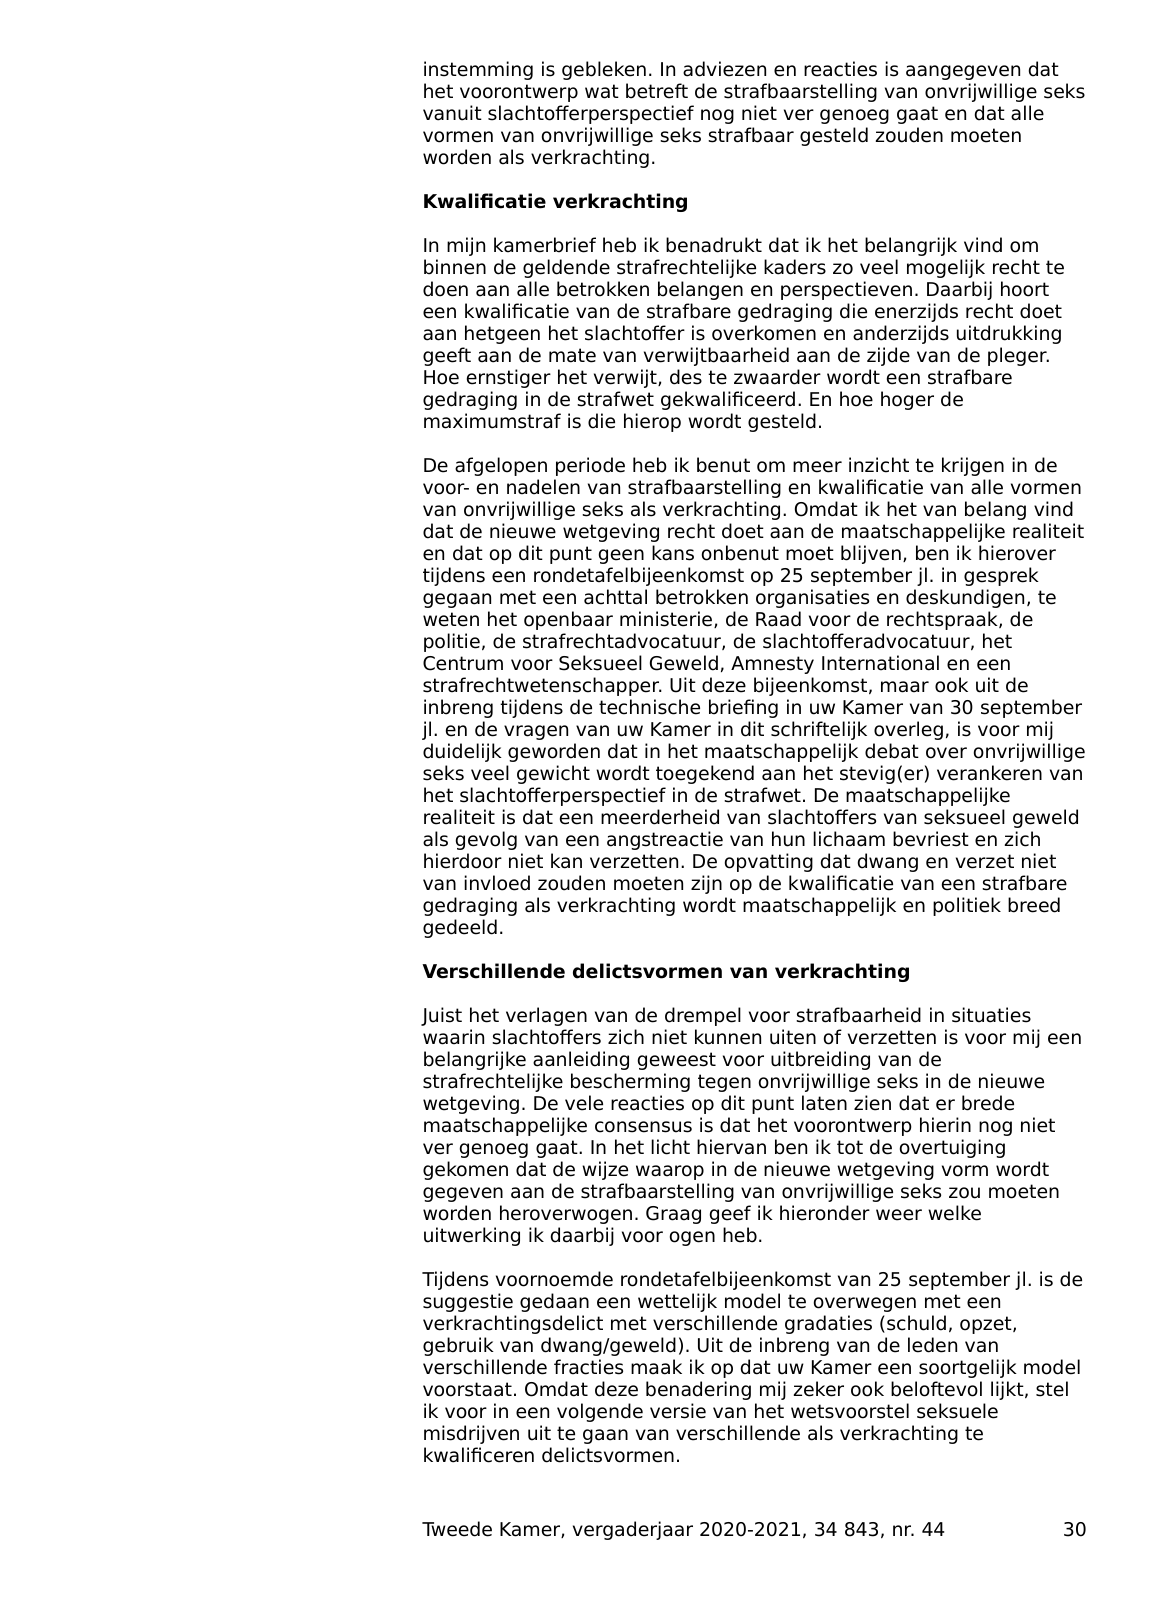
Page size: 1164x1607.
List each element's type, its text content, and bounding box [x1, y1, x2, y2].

text De afgelopen periode heb ik benut om meer inzicht te krijgen in de voor- en nadelen van strafbaarstelling en kwalificatie van alle vormen van onvrijwillige seks als verkrachting. Omdat ik het van belang vind dat de nieuwe wetgeving recht doet aan de maatschappelijke realiteit en dat op dit punt geen kans onbenut moet blijven, ben ik hierover tijdens een rondetafelbijeenkomst op 25 september jl. in gesprek gegaan met een achttal betrokken organisaties en deskundigen, te weten het openbaar ministerie, de Raad voor de rechtspraak, de politie, de strafrechtadvocatuur, de slachtofferadvocatuur, het Centrum voor Seksueel Geweld, Amnesty International en een strafrechtwetenschapper. Uit deze bijeenkomst, maar ook uit de inbreng tijdens de technische briefing in uw Kamer van 30 september jl. en de vragen van uw Kamer in dit schriftelijk overleg, is voor mij duidelijk geworden dat in het maatschappelijk debat over onvrijwillige seks veel gewicht wordt toegekend aan het stevig(er) verankeren van het slachtofferperspectief in de strafwet. De maatschappelijke realiteit is dat een meerderheid van slachtoffers van seksueel geweld als gevolg van een angstreactie van hun lichaam bevriest en zich hierdoor niet kan verzetten. De opvatting dat dwang en verzet niet van invloed zouden moeten zijn op de kwalificatie van een strafbare gedraging als verkrachting wordt maatschappelijk en politiek breed gedeeld. [422, 455, 1087, 939]
subtitle Verschillende delictsvormen van verkrachting [422, 961, 1087, 983]
text In mijn kamerbrief heb ik benadrukt dat ik het belangrijk vind om binnen de geldende strafrechtelijke kaders zo veel mogelijk recht te doen aan alle betrokken belangen en perspectieven. Daarbij hoort een kwalificatie van de strafbare gedraging die enerzijds recht doet aan hetgeen het slachtoffer is overkomen en anderzijds uitdrukking geeft aan de mate van verwijtbaarheid aan de zijde van de pleger. Hoe ernstiger het verwijt, des te zwaarder wordt een strafbare gedraging in de strafwet gekwalificeerd. En hoe hoger de maximumstraf is die hierop wordt gesteld. [422, 235, 1087, 433]
subtitle Kwalificatie verkrachting [422, 191, 1087, 213]
text instemming is gebleken. In adviezen en reacties is aangegeven dat het voorontwerp wat betreft de strafbaarstelling van onvrijwillige seks vanuit slachtofferperspectief nog niet ver genoeg gaat en dat alle vormen van onvrijwillige seks strafbaar gesteld zouden moeten worden als verkrachting. [422, 59, 1087, 169]
text Tijdens voornoemde rondetafelbijeenkomst van 25 september jl. is de suggestie gedaan een wettelijk model te overwegen met een verkrachtingsdelict met verschillende gradaties (schuld, opzet, gebruik van dwang/geweld). Uit de inbreng van de leden van verschillende fracties maak ik op dat uw Kamer een soortgelijk model voorstaat. Omdat deze benadering mij zeker ook beloftevol lijkt, stel ik voor in een volgende versie van het wetsvoorstel seksuele misdrijven uit te gaan van verschillende als verkrachting te kwalificeren delictsvormen. [422, 1269, 1087, 1467]
text Juist het verlagen van de drempel voor strafbaarheid in situaties waarin slachtoffers zich niet kunnen uiten of verzetten is voor mij een belangrijke aanleiding geweest voor uitbreiding van de strafrechtelijke bescherming tegen onvrijwillige seks in de nieuwe wetgeving. De vele reacties op dit punt laten zien dat er brede maatschappelijke consensus is dat het voorontwerp hierin nog niet ver genoeg gaat. In het licht hiervan ben ik tot de overtuiging gekomen dat de wijze waarop in de nieuwe wetgeving vorm wordt gegeven aan de strafbaarstelling van onvrijwillige seks zou moeten worden heroverwogen. Graag geef ik hieronder weer welke uitwerking ik daarbij voor ogen heb. [422, 1005, 1087, 1247]
